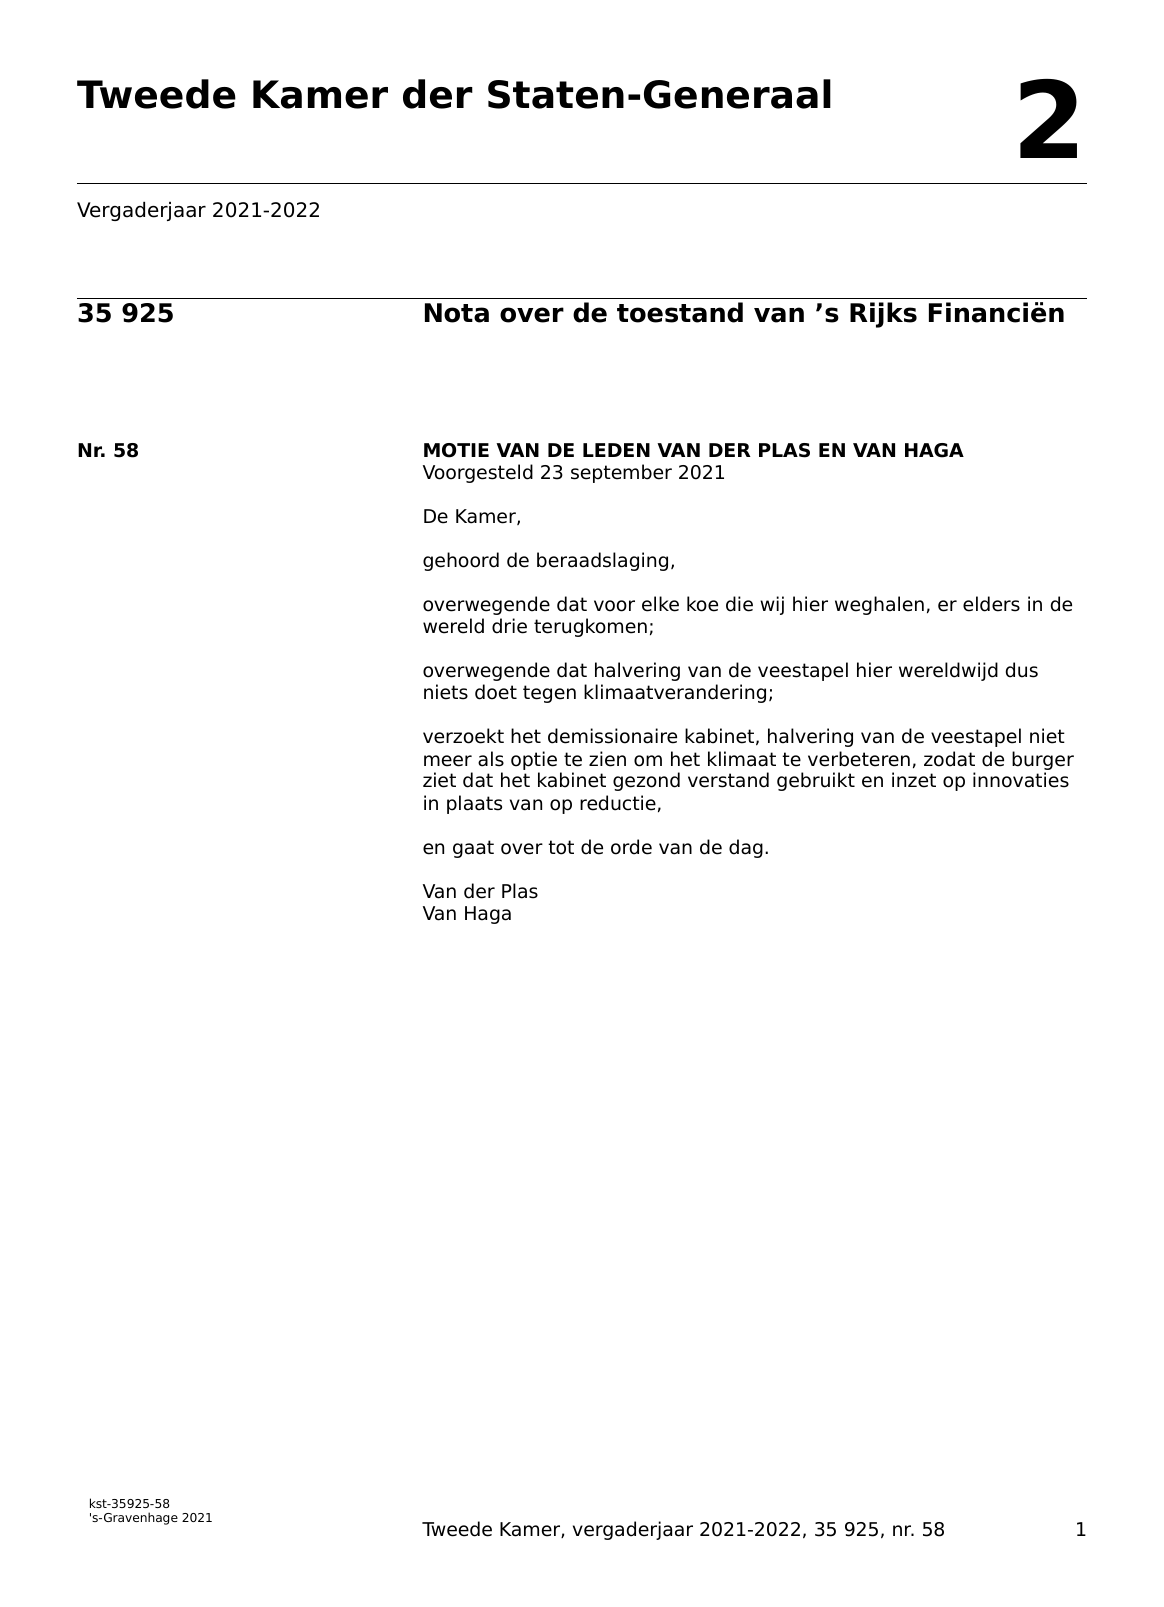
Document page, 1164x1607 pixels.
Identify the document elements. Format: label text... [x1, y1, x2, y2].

text 's-Gravenhage 2021 [88, 1511, 323, 1525]
text verzoekt het demissionaire kabinet, halvering van de veestapel niet meer als optie te zien om het klimaat te verbeteren, zodat de burger ziet dat het kabinet gezond verstand gebruikt en inzet op innovaties in plaats van op reductie, [422, 726, 1087, 814]
text Voorgesteld 23 september 2021 [422, 462, 1087, 484]
text en gaat over tot de orde van de dag. [422, 837, 1087, 858]
table_cell Vergaderjaar 2021-2022 [77, 184, 1087, 298]
subtitle Nr. 58 MOTIE VAN DE LEDEN VAN DER PLAS EN VAN HAGA [77, 440, 1087, 462]
text Van der Plas [422, 881, 1087, 903]
text kst-35925-58 [88, 1497, 323, 1511]
text De Kamer, [422, 506, 1087, 528]
text overwegende dat halvering van de veestapel hier wereldwijd dus niets doet tegen klimaatverandering; [422, 660, 1087, 704]
text gehoord de beraadslaging, [422, 550, 1087, 572]
table_header 2 [886, 59, 1087, 183]
text overwegende dat voor elke koe die wij hier weghalen, er elders in de wereld drie terugkomen; [422, 594, 1087, 638]
subtitle 35 925 Nota over de toestand van ’s Rijks Financiën [77, 299, 1087, 329]
table_header Tweede Kamer der Staten-Generaal [77, 59, 886, 183]
text Van Haga [422, 903, 1087, 925]
